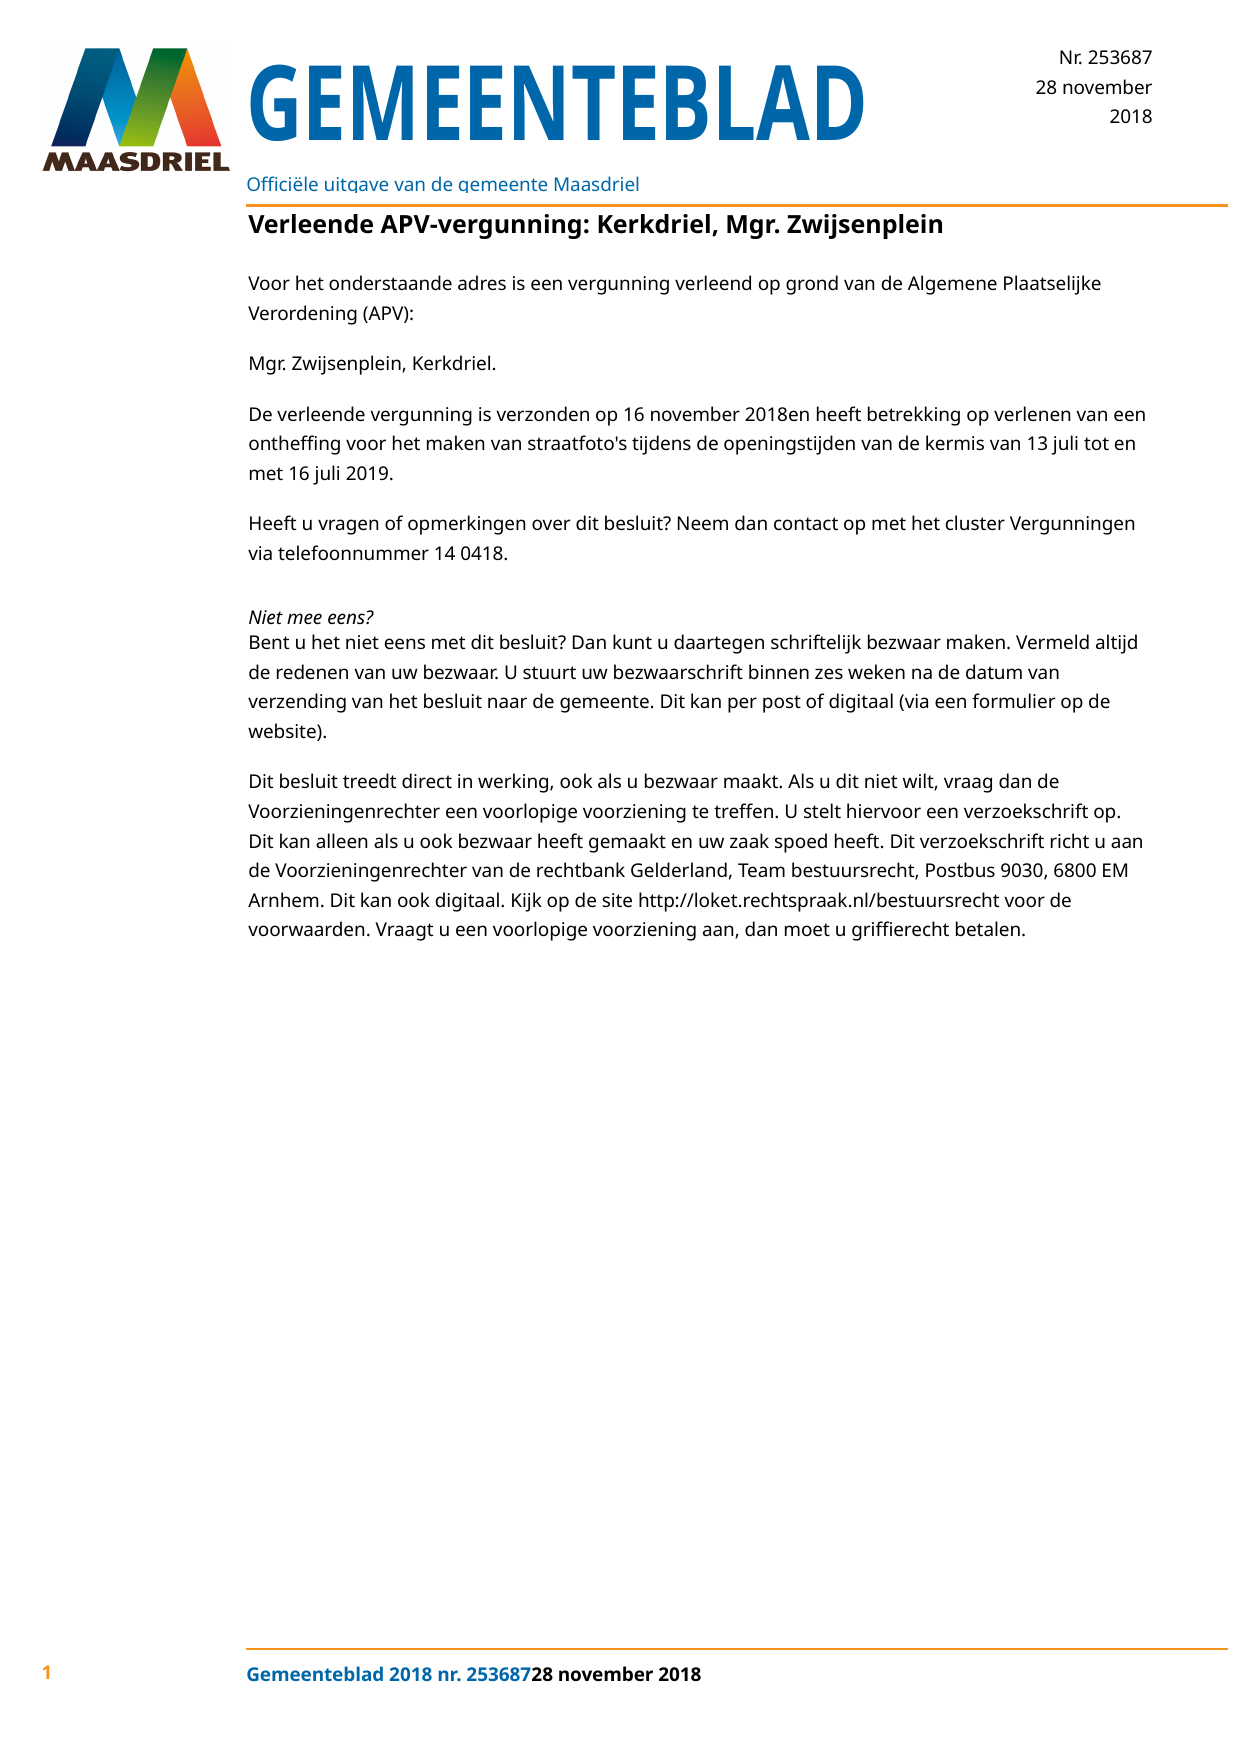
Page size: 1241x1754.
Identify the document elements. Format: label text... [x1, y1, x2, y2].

text Niet mee eens? [248, 604, 1152, 629]
text Mgr. Zwijsenplein, Kerkdriel. [248, 350, 1152, 376]
picture [41, 47, 231, 172]
text Dit besluit treedt direct in werking, ook als u bezwaar maakt. Als u dit niet wilt, vraag dan de Voorzieningenrechter een voorlopige voorziening te treffen. U stelt hiervoor een verzoekschrift op. Dit kan alleen als u ook bezwaar heeft gemaakt en uw zaak spoed heeft. Dit verzoekschrift richt u aan de Voorzieningenrechter van de rechtbank Gelderland, Team bestuursrecht, Postbus 9030, 6800 EM Arnhem. Dit kan ook digitaal. Kijk op de site http://loket.rechtspraak.nl/bestuursrecht voor de voorwaarden. Vraagt u een voorlopige voorziening aan, dan moet u griffierecht betalen. [248, 769, 1152, 942]
text Verleende APV-vergunning: Kerkdriel, Mgr. Zwijsenplein [248, 207, 1152, 241]
text Voor het onderstaande adres is een vergunning verleend op grond van de Algemene Plaatselijke Verordening (APV): [248, 270, 1152, 326]
text Bent u het niet eens met dit besluit? Dan kunt u daartegen schriftelijk bezwaar maken. Vermeld altijd de redenen van uw bezwaar. U stuurt uw bezwaarschrift binnen zes weken na de datum van verzending van het besluit naar de gemeente. Dit kan per post of digitaal (via een formulier op de website). [248, 629, 1152, 744]
text De verleende vergunning is verzonden op 16 november 2018en heeft betrekking op verlenen van een ontheffing voor het maken van straatfoto's tijdens de openingstijden van de kermis van 13 juli tot en met 16 juli 2019. [248, 401, 1152, 486]
text Heeft u vragen of opmerkingen over dit besluit? Neem dan contact op met het cluster Vergunningen via telefoonnummer 14 0418. [248, 510, 1152, 566]
